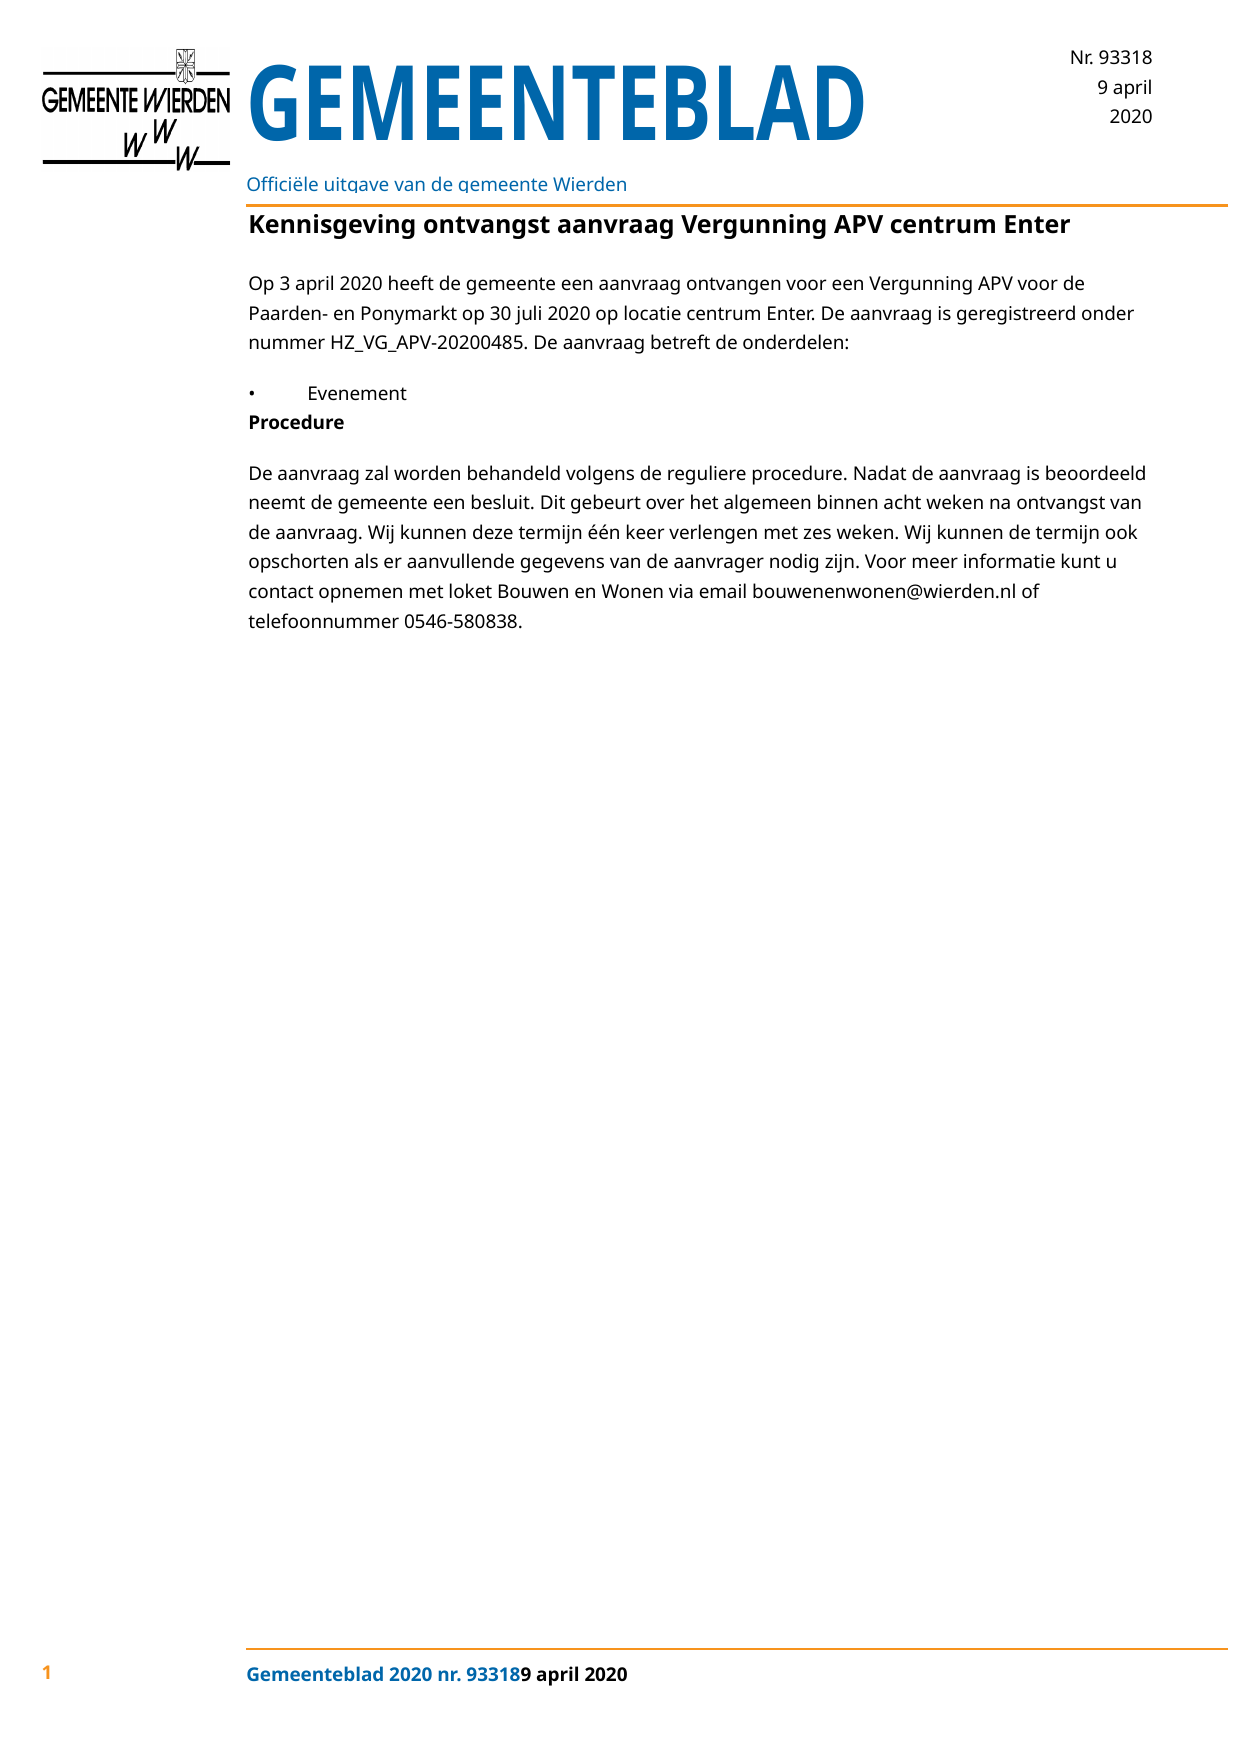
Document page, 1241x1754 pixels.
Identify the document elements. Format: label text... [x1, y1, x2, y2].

picture [41, 47, 231, 172]
text De aanvraag zal worden behandeld volgens de reguliere procedure. Nadat de aanvraag is beoordeeld neemt de gemeente een besluit. Dit gebeurt over het algemeen binnen acht weken na ontvangst van de aanvraag. Wij kunnen deze termijn één keer verlengen met zes weken. Wij kunnen de termijn ook opschorten als er aanvullende gegevens van de aanvrager nodig zijn. Voor meer informatie kunt u contact opnemen met loket Bouwen en Wonen via email bouwenenwonen@wierden.nl of telefoonnummer 0546-580838. [248, 460, 1152, 633]
text Kennisgeving ontvangst aanvraag Vergunning APV centrum Enter [248, 207, 1152, 241]
text Op 3 april 2020 heeft de gemeente een aanvraag ontvangen voor een Vergunning APV voor de Paarden- en Ponymarkt op 30 juli 2020 op locatie centrum Enter. De aanvraag is geregistreerd onder nummer HZ_VG_APV-20200485. De aanvraag betreft de onderdelen: [248, 270, 1152, 355]
text Procedure [248, 409, 1152, 435]
list Evenement [248, 380, 1152, 406]
